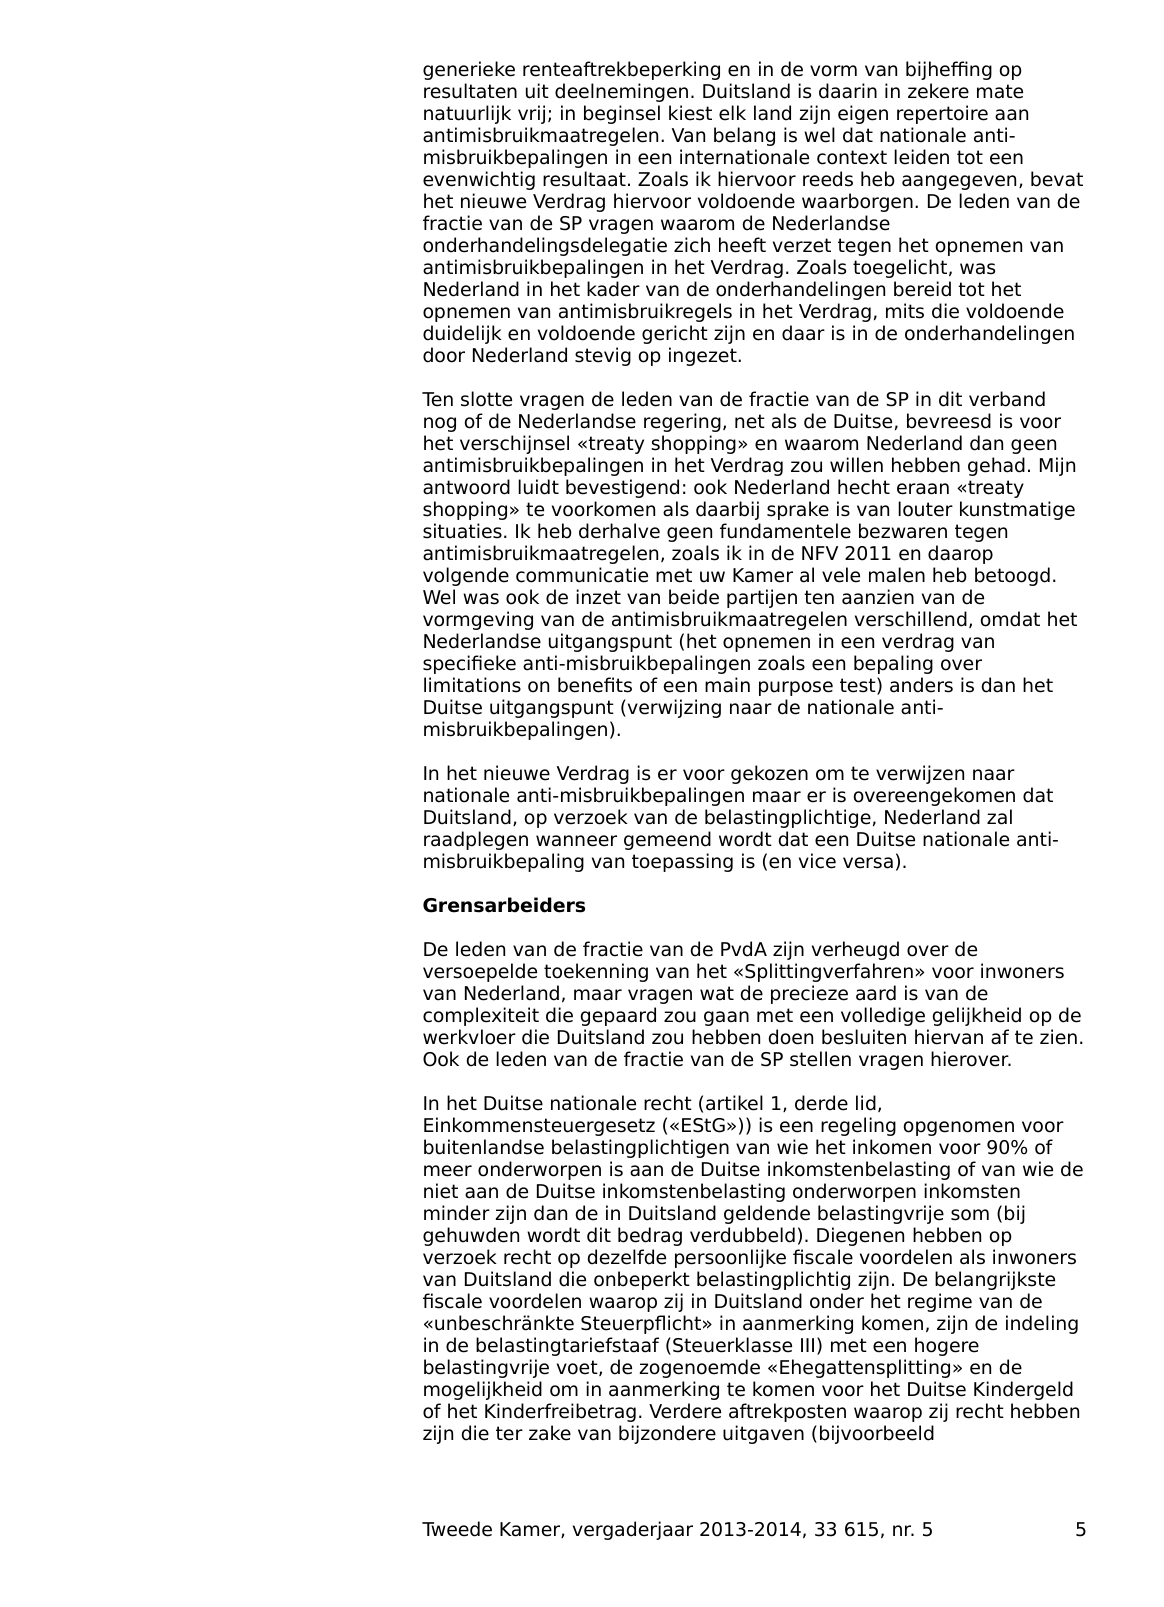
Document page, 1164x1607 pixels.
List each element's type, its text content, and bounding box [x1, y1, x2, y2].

text De leden van de fractie van de PvdA zijn verheugd over de versoepelde toekenning van het «Splittingverfahren» voor inwoners van Nederland, maar vragen wat de precieze aard is van de complexiteit die gepaard zou gaan met een volledige gelijkheid op de werkvloer die Duitsland zou hebben doen besluiten hiervan af te zien. Ook de leden van de fractie van de SP stellen vragen hierover. [422, 939, 1087, 1071]
text generieke renteaftrekbeperking en in de vorm van bijheffing op resultaten uit deelnemingen. Duitsland is daarin in zekere mate natuurlijk vrij; in beginsel kiest elk land zijn eigen repertoire aan antimisbruikmaatregelen. Van belang is wel dat nationale anti-misbruikbepalingen in een internationale context leiden tot een evenwichtig resultaat. Zoals ik hiervoor reeds heb aangegeven, bevat het nieuwe Verdrag hiervoor voldoende waarborgen. De leden van de fractie van de SP vragen waarom de Nederlandse onderhandelingsdelegatie zich heeft verzet tegen het opnemen van antimisbruikbepalingen in het Verdrag. Zoals toegelicht, was Nederland in het kader van de onderhandelingen bereid tot het opnemen van antimisbruikregels in het Verdrag, mits die voldoende duidelijk en voldoende gericht zijn en daar is in de onderhandelingen door Nederland stevig op ingezet. [422, 59, 1087, 367]
subtitle Grensarbeiders [422, 895, 1087, 917]
text In het Duitse nationale recht (artikel 1, derde lid, Einkommensteuergesetz («EStG»)) is een regeling opgenomen voor buitenlandse belastingplichtigen van wie het inkomen voor 90% of meer onderworpen is aan de Duitse inkomstenbelasting of van wie de niet aan de Duitse inkomstenbelasting onderworpen inkomsten minder zijn dan de in Duitsland geldende belastingvrije som (bij gehuwden wordt dit bedrag verdubbeld). Diegenen hebben op verzoek recht op dezelfde persoonlijke fiscale voordelen als inwoners van Duitsland die onbeperkt belastingplichtig zijn. De belangrijkste fiscale voordelen waarop zij in Duitsland onder het regime van de «unbeschränkte Steuerpflicht» in aanmerking komen, zijn de indeling in de belastingtariefstaaf (Steuerklasse III) met een hogere belastingvrije voet, de zogenoemde «Ehegattensplitting» en de mogelijkheid om in aanmerking te komen voor het Duitse Kindergeld of het Kinderfreibetrag. Verdere aftrekposten waarop zij recht hebben zijn die ter zake van bijzondere uitgaven (bijvoorbeeld [422, 1093, 1087, 1445]
text Ten slotte vragen de leden van de fractie van de SP in dit verband nog of de Nederlandse regering, net als de Duitse, bevreesd is voor het verschijnsel «treaty shopping» en waarom Nederland dan geen antimisbruikbepalingen in het Verdrag zou willen hebben gehad. Mijn antwoord luidt bevestigend: ook Nederland hecht eraan «treaty shopping» te voorkomen als daarbij sprake is van louter kunstmatige situaties. Ik heb derhalve geen fundamentele bezwaren tegen antimisbruikmaatregelen, zoals ik in de NFV 2011 en daarop volgende communicatie met uw Kamer al vele malen heb betoogd. Wel was ook de inzet van beide partijen ten aanzien van de vormgeving van de antimisbruikmaatregelen verschillend, omdat het Nederlandse uitgangspunt (het opnemen in een verdrag van specifieke anti-misbruikbepalingen zoals een bepaling over limitations on benefits of een main purpose test) anders is dan het Duitse uitgangspunt (verwijzing naar de nationale anti-misbruikbepalingen). [422, 389, 1087, 741]
text In het nieuwe Verdrag is er voor gekozen om te verwijzen naar nationale anti-misbruikbepalingen maar er is overeengekomen dat Duitsland, op verzoek van de belastingplichtige, Nederland zal raadplegen wanneer gemeend wordt dat een Duitse nationale anti-misbruikbepaling van toepassing is (en vice versa). [422, 763, 1087, 873]
